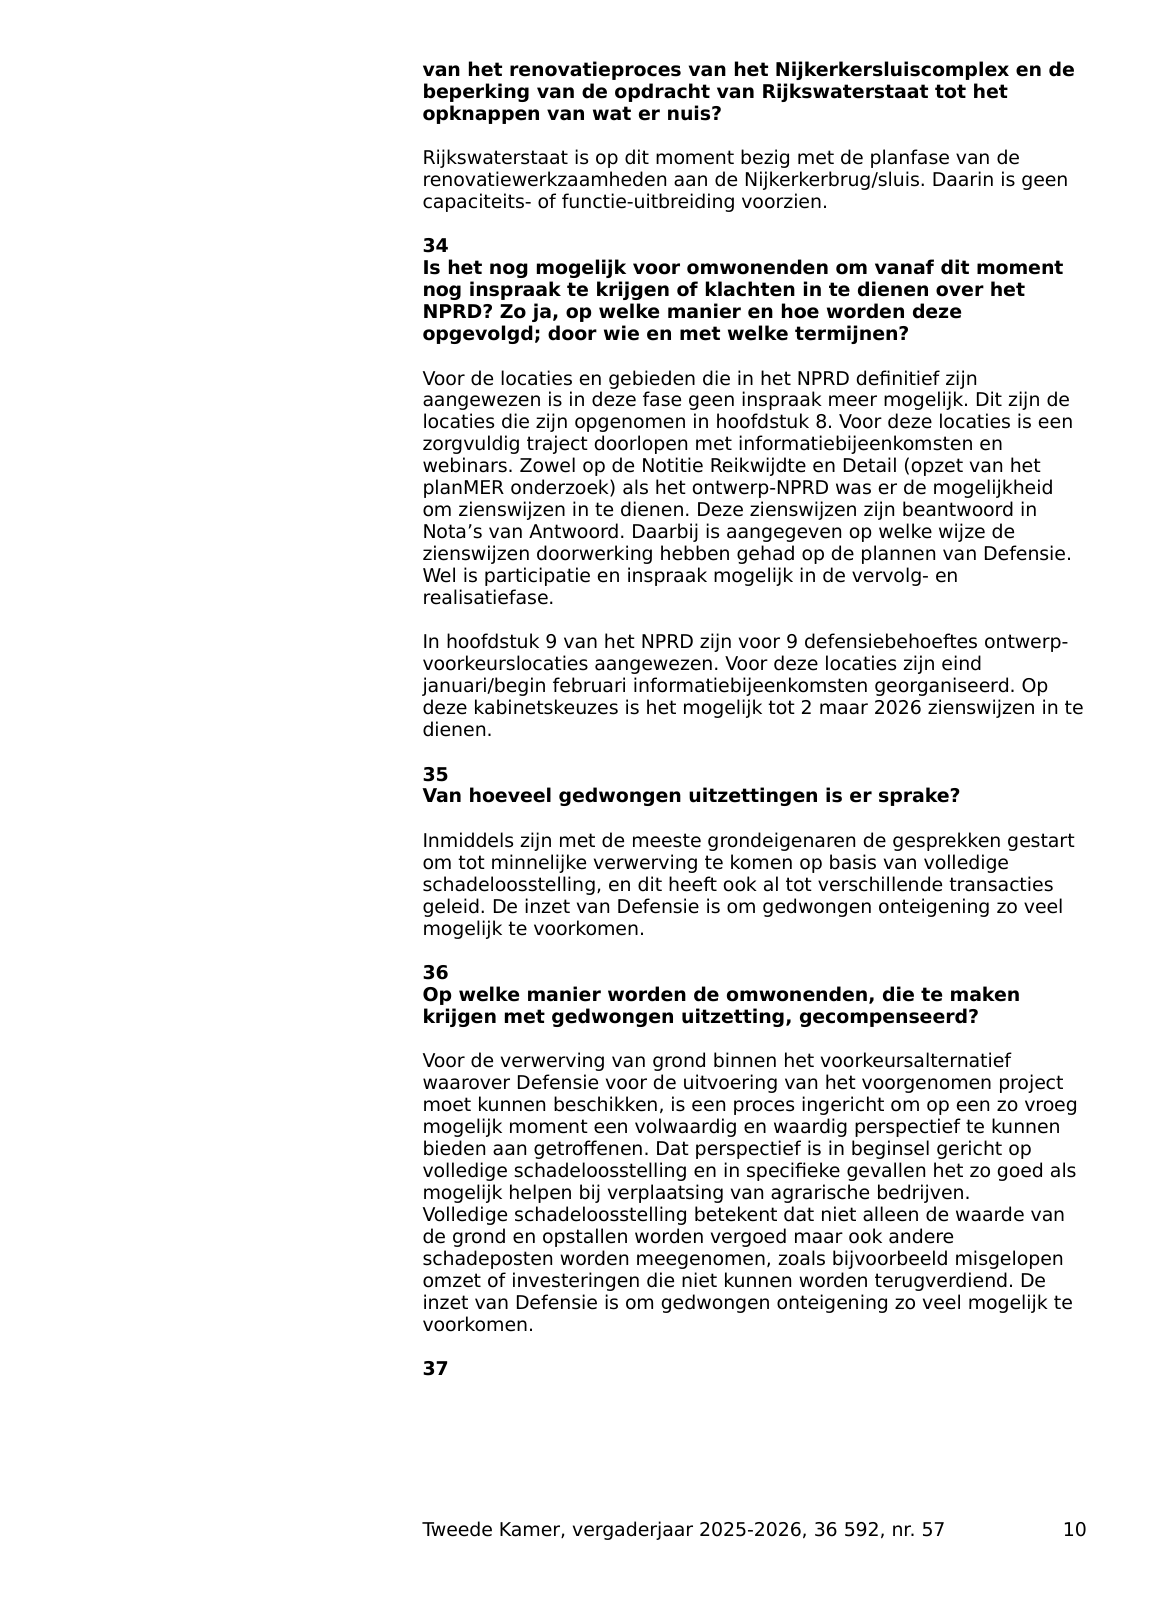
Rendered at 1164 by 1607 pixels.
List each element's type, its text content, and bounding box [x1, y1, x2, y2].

text Inmiddels zijn met de meeste grondeigenaren de gesprekken gestart om tot minnelijke verwerving te komen op basis van volledige schadeloosstelling, en dit heeft ook al tot verschillende transacties geleid. De inzet van Defensie is om gedwongen onteigening zo veel mogelijk te voorkomen. [422, 829, 1087, 939]
text Op welke manier worden de omwonenden, die te maken krijgen met gedwongen uitzetting, gecompenseerd? [422, 984, 1087, 1028]
text Rijkswaterstaat is op dit moment bezig met de planfase van de renovatiewerkzaamheden aan de Nijkerkerbrug/sluis. Daarin is geen capaciteits- of functie-uitbreiding voorzien. [422, 147, 1087, 213]
text Is het nog mogelijk voor omwonenden om vanaf dit moment nog inspraak te krijgen of klachten in te dienen over het NPRD? Zo ja, op welke manier en hoe worden deze opgevolgd; door wie en met welke termijnen? [422, 257, 1087, 345]
text Van hoeveel gedwongen uitzettingen is er sprake? [422, 785, 1087, 807]
text Voor de locaties en gebieden die in het NPRD definitief zijn aangewezen is in deze fase geen inspraak meer mogelijk. Dit zijn de locaties die zijn opgenomen in hoofdstuk 8. Voor deze locaties is een zorgvuldig traject doorlopen met informatiebijeenkomsten en webinars. Zowel op de Notitie Reikwijdte en Detail (opzet van het planMER onderzoek) als het ontwerp-NPRD was er de mogelijkheid om zienswijzen in te dienen. Deze zienswijzen zijn beantwoord in Nota’s van Antwoord. Daarbij is aangegeven op welke wijze de zienswijzen doorwerking hebben gehad op de plannen van Defensie. Wel is participatie en inspraak mogelijk in de vervolg- en realisatiefase. [422, 367, 1087, 609]
text Voor de verwerving van grond binnen het voorkeursalternatief waarover Defensie voor de uitvoering van het voorgenomen project moet kunnen beschikken, is een proces ingericht om op een zo vroeg mogelijk moment een volwaardig en waardig perspectief te kunnen bieden aan getroffenen. Dat perspectief is in beginsel gericht op volledige schadeloosstelling en in specifieke gevallen het zo goed als mogelijk helpen bij verplaatsing van agrarische bedrijven. [422, 1050, 1087, 1204]
text van het renovatieproces van het Nijkerkersluiscomplex en de beperking van de opdracht van Rijkswaterstaat tot het opknappen van wat er nuis? [422, 59, 1087, 125]
text In hoofdstuk 9 van het NPRD zijn voor 9 defensiebehoeftes ontwerp-voorkeurslocaties aangewezen. Voor deze locaties zijn eind januari/begin februari informatiebijeenkomsten georganiseerd. Op deze kabinetskeuzes is het mogelijk tot 2 maar 2026 zienswijzen in te dienen. [422, 631, 1087, 741]
text 37 [422, 1358, 1087, 1380]
text 36 [422, 962, 1087, 984]
text 34 [422, 235, 1087, 257]
text 35 [422, 763, 1087, 785]
text Volledige schadeloosstelling betekent dat niet alleen de waarde van de grond en opstallen worden vergoed maar ook andere schadeposten worden meegenomen, zoals bijvoorbeeld misgelopen omzet of investeringen die niet kunnen worden terugverdiend. De inzet van Defensie is om gedwongen onteigening zo veel mogelijk te voorkomen. [422, 1204, 1087, 1336]
